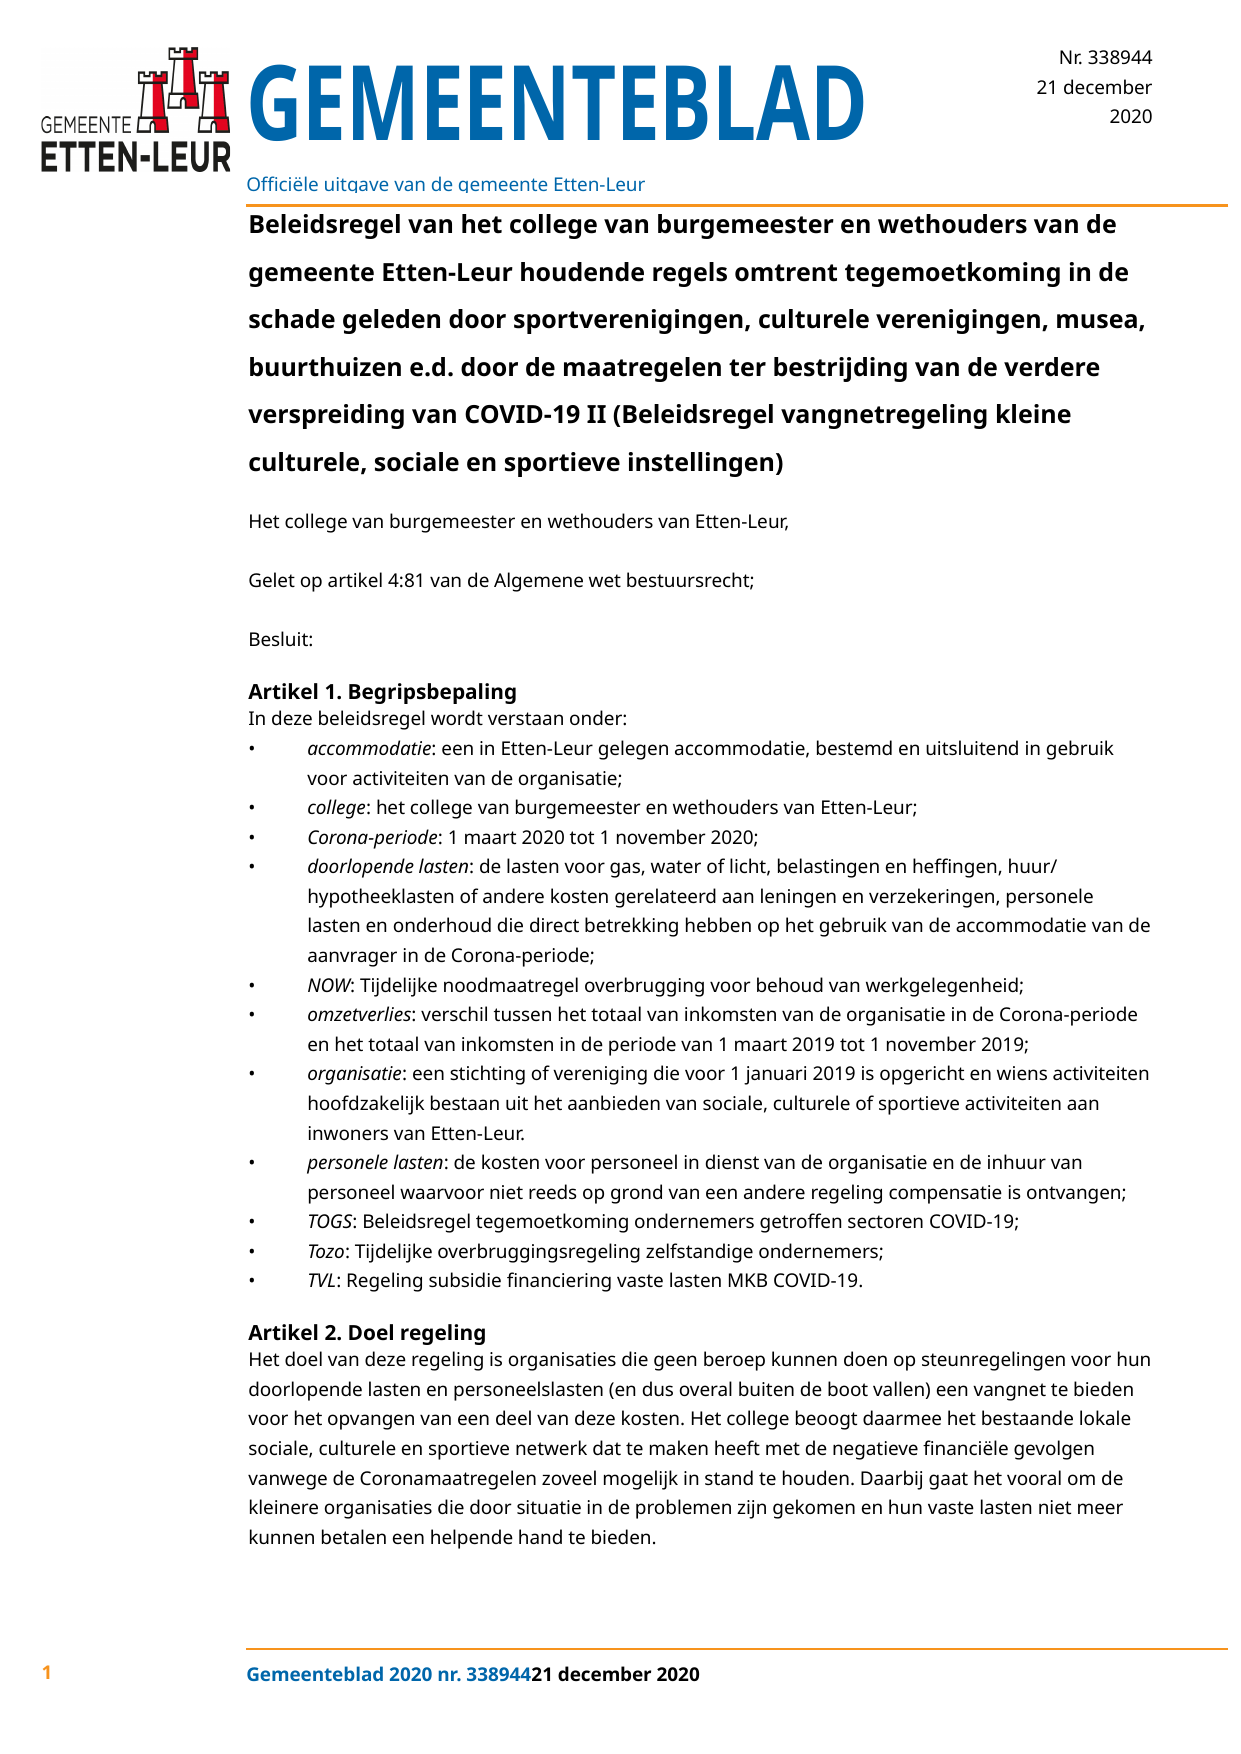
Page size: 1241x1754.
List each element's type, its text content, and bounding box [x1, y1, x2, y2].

list omzetverlies: verschil tussen het totaal van inkomsten van de organisatie in de Corona-periode en het totaal van inkomsten in de periode van 1 maart 2019 tot 1 november 2019; [248, 1001, 1152, 1057]
list Tozo: Tijdelijke overbruggingsregeling zelfstandige ondernemers; [248, 1238, 1152, 1264]
list doorlopende lasten: de lasten voor gas, water of licht, belastingen en heffingen, huur/ hypotheeklasten of andere kosten gerelateerd aan leningen en verzekeringen, personele lasten en onderhoud die direct betrekking hebben op het gebruik van de accommodatie van de aanvrager in de Corona-periode; [248, 853, 1152, 968]
text Artikel 2. Doel regeling [248, 1318, 1152, 1346]
list Corona-periode: 1 maart 2020 tot 1 november 2020; [248, 824, 1152, 849]
list personele lasten: de kosten voor personeel in dienst van de organisatie en de inhuur van personeel waarvoor niet reeds op grond van een andere regeling compensatie is ontvangen; [248, 1149, 1152, 1204]
list TOGS: Beleidsregel tegemoetkoming ondernemers getroffen sectoren COVID-19; [248, 1208, 1152, 1234]
text Het doel van deze regeling is organisaties die geen beroep kunnen doen op steunregelingen voor hun doorlopende lasten en personeelslasten (en dus overal buiten de boot vallen) een vangnet te bieden voor het opvangen van een deel van deze kosten. Het college beoogt daarmee het bestaande lokale sociale, culturele en sportieve netwerk dat te maken heeft met de negatieve financiële gevolgen vanwege de Coronamaatregelen zoveel mogelijk in stand te houden. Daarbij gaat het vooral om de kleinere organisaties die door situatie in de problemen zijn gekomen en hun vaste lasten niet meer kunnen betalen een helpende hand te bieden. [248, 1346, 1152, 1550]
list college: het college van burgemeester en wethouders van Etten-Leur; [248, 794, 1152, 820]
text Besluit: [248, 627, 1152, 652]
picture [41, 47, 231, 172]
text Het college van burgemeester en wethouders van Etten-Leur, [248, 508, 1152, 534]
text Artikel 1. Begripsbepaling [248, 677, 1152, 706]
list organisatie: een stichting of vereniging die voor 1 januari 2019 is opgericht en wiens activiteiten hoofdzakelijk bestaan uit het aanbieden van sociale, culturele of sportieve activiteiten aan inwoners van Etten-Leur. [248, 1061, 1152, 1145]
list NOW: Tijdelijke noodmaatregel overbrugging voor behoud van werkgelegenheid; [248, 972, 1152, 997]
list accommodatie: een in Etten-Leur gelegen accommodatie, bestemd en uitsluitend in gebruik voor activiteiten van de organisatie; [248, 735, 1152, 790]
text Beleidsregel van het college van burgemeester en wethouders van de gemeente Etten-Leur houdende regels omtrent tegemoetkoming in de schade geleden door sportverenigingen, culturele verenigingen, musea, buurthuizen e.d. door de maatregelen ter bestrijding van de verdere verspreiding van COVID-19 II (Beleidsregel vangnetregeling kleine culturele, sociale en sportieve instellingen) [248, 207, 1152, 479]
list TVL: Regeling subsidie financiering vaste lasten MKB COVID-19. [248, 1268, 1152, 1293]
text Gelet op artikel 4:81 van de Algemene wet bestuursrecht; [248, 567, 1152, 593]
text In deze beleidsregel wordt verstaan onder: [248, 706, 1152, 731]
